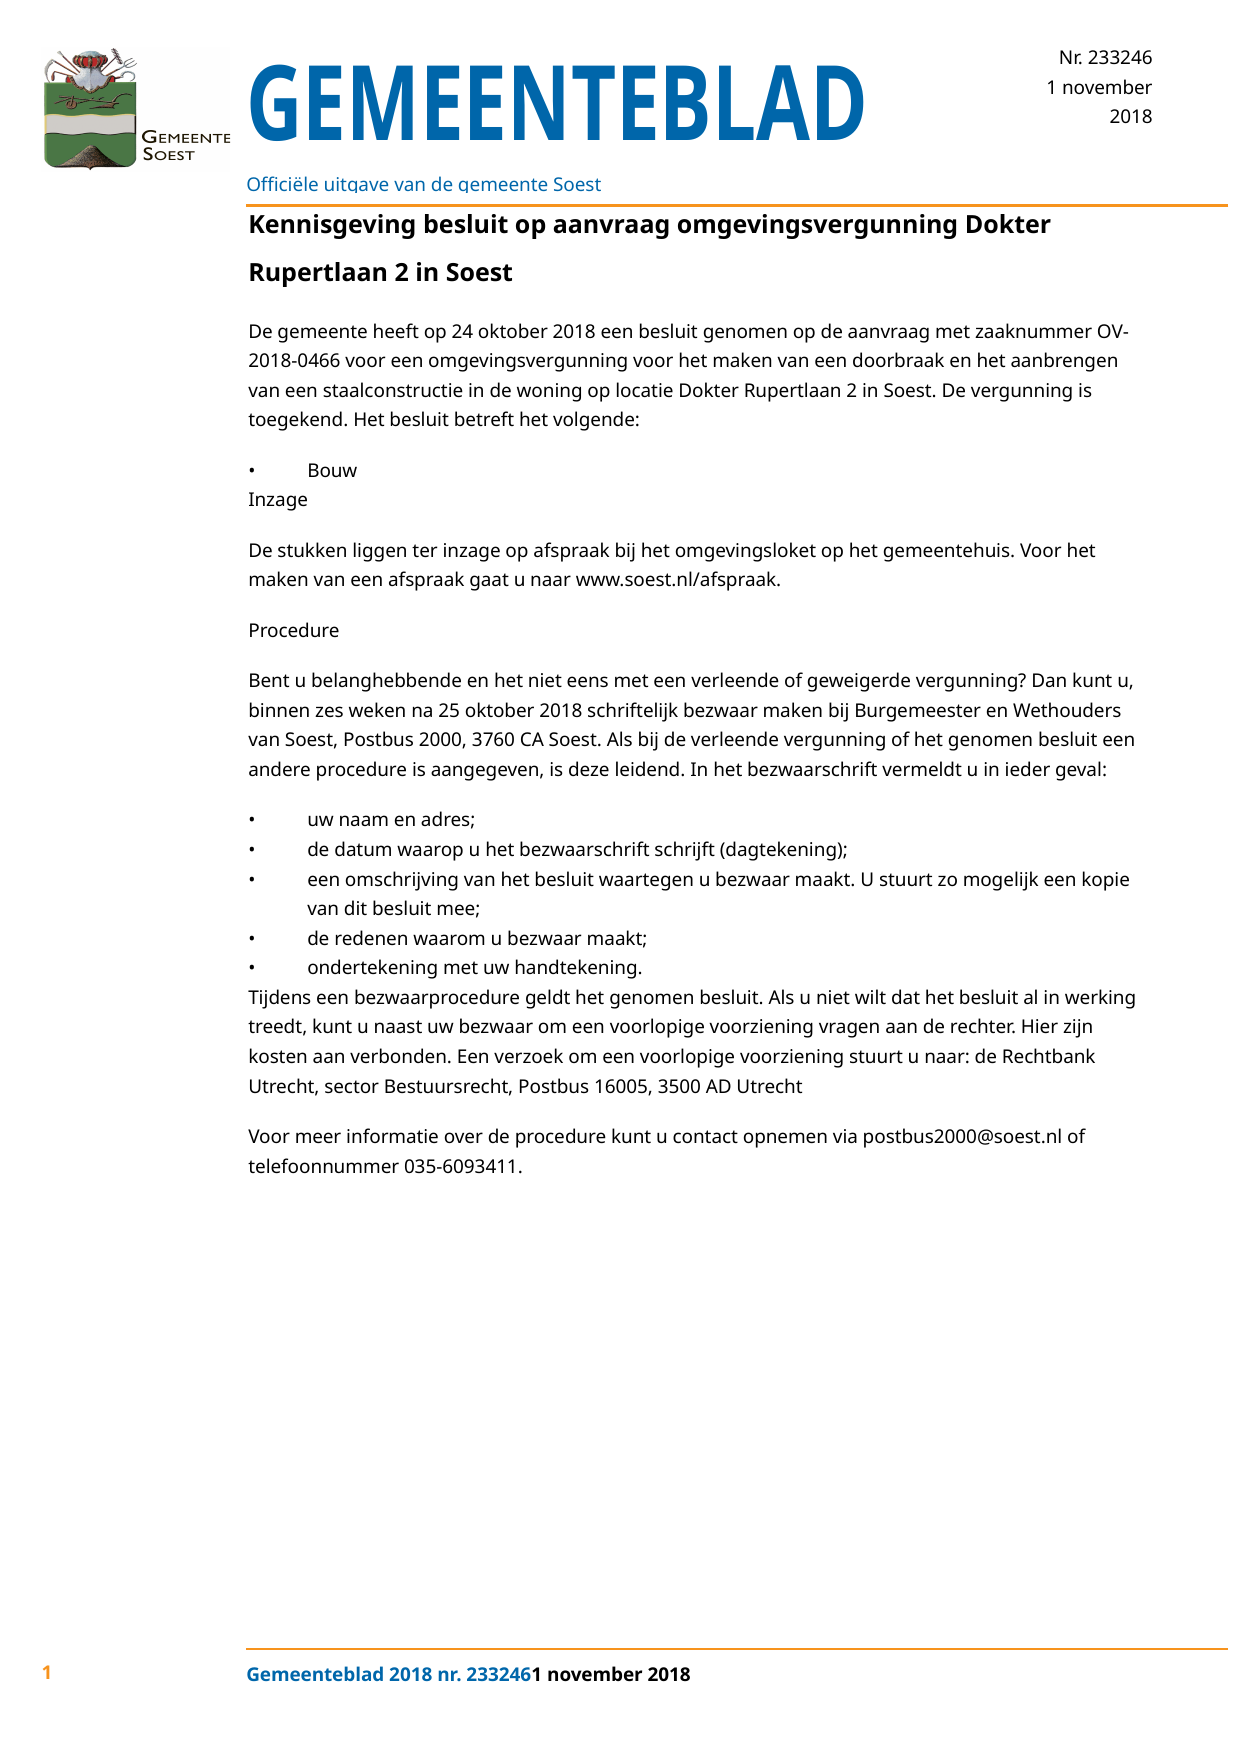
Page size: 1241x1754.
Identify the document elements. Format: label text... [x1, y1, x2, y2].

text Procedure [248, 617, 1152, 643]
text De stukken liggen ter inzage op afspraak bij het omgevingsloket op het gemeentehuis. Voor het maken van een afspraak gaat u naar www.soest.nl/afspraak. [248, 537, 1152, 592]
list de datum waarop u het bezwaarschrift schrijft (dagtekening); [248, 836, 1152, 862]
text Kennisgeving besluit op aanvraag omgevingsvergunning Dokter Rupertlaan 2 in Soest [248, 207, 1152, 288]
list Bouw [248, 457, 1152, 483]
picture [41, 47, 231, 172]
list ondertekening met uw handtekening. [248, 954, 1152, 980]
text Inzage [248, 487, 1152, 512]
text Voor meer informatie over de procedure kunt u contact opnemen via postbus2000@soest.nl of telefoonnummer 035-6093411. [248, 1123, 1152, 1179]
text Bent u belanghebbende en het niet eens met een verleende of geweigerde vergunning? Dan kunt u, binnen zes weken na 25 oktober 2018 schriftelijk bezwaar maken bij Burgemeester en Wethouders van Soest, Postbus 2000, 3760 CA Soest. Als bij de verleende vergunning of het genomen besluit een andere procedure is aangegeven, is deze leidend. In het bezwaarschrift vermeldt u in ieder geval: [248, 667, 1152, 782]
text Tijdens een bezwaarprocedure geldt het genomen besluit. Als u niet wilt dat het besluit al in werking treedt, kunt u naast uw bezwaar om een voorlopige voorziening vragen aan de rechter. Hier zijn kosten aan verbonden. Een verzoek om een voorlopige voorziening stuurt u naar: de Rechtbank Utrecht, sector Bestuursrecht, Postbus 16005, 3500 AD Utrecht [248, 984, 1152, 1099]
text De gemeente heeft op 24 oktober 2018 een besluit genomen op de aanvraag met zaaknummer OV-2018-0466 voor een omgevingsvergunning voor het maken van een doorbraak en het aanbrengen van een staalconstructie in de woning op locatie Dokter Rupertlaan 2 in Soest. De vergunning is toegekend. Het besluit betreft het volgende: [248, 318, 1152, 432]
list de redenen waarom u bezwaar maakt; [248, 925, 1152, 951]
list uw naam en adres; [248, 807, 1152, 832]
list een omschrijving van het besluit waartegen u bezwaar maakt. U stuurt zo mogelijk een kopie van dit besluit mee; [248, 866, 1152, 921]
